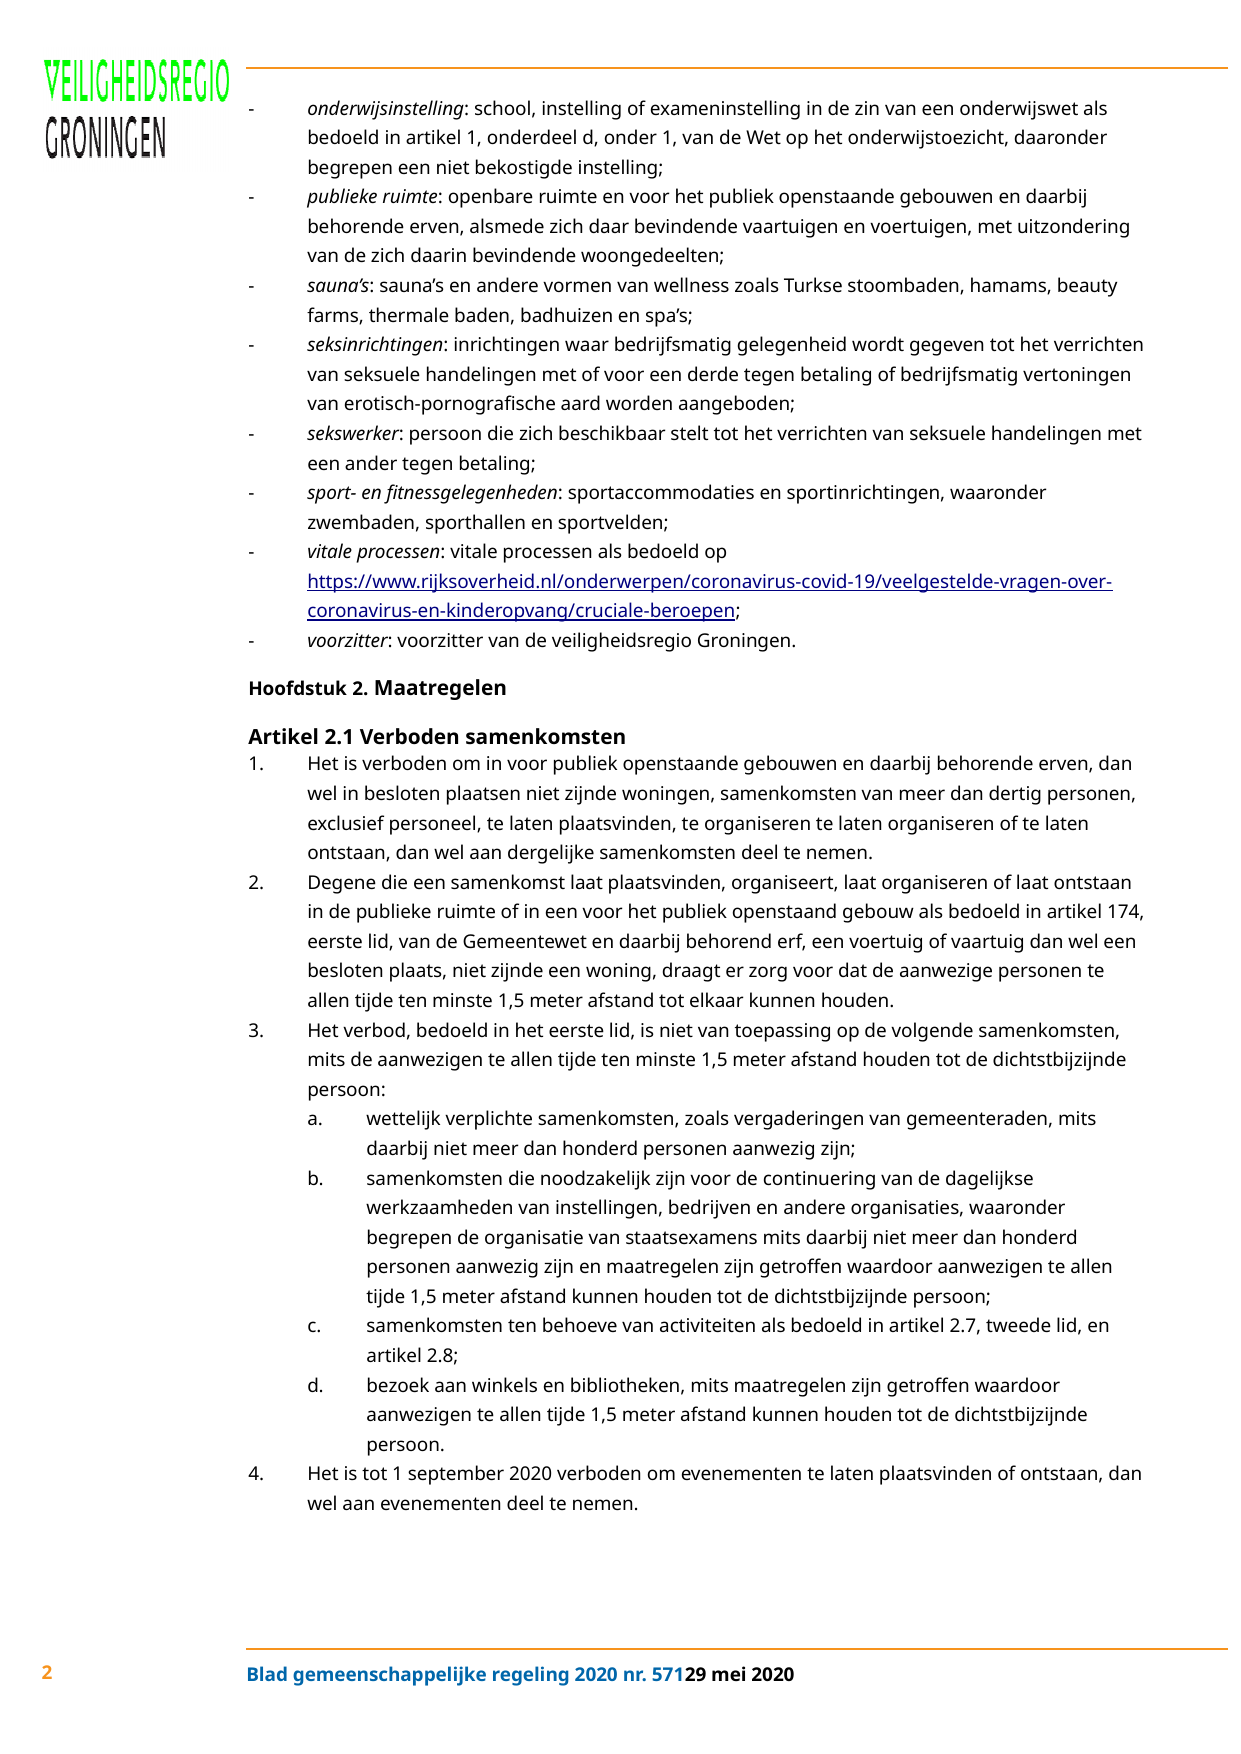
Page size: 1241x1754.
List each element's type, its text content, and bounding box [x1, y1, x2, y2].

list Het is tot 1 september 2020 verboden om evenementen te laten plaatsvinden of ontstaan, dan wel aan evenementen deel te nemen. [248, 1461, 1152, 1516]
list Degene die een samenkomst laat plaatsvinden, organiseert, laat organiseren of laat ontstaan in de publieke ruimte of in een voor het publiek openstaand gebouw als bedoeld in artikel 174, eerste lid, van de Gemeentewet en daarbij behorend erf, een voertuig of vaartuig dan wel een besloten plaats, niet zijnde een woning, draagt er zorg voor dat de aanwezige personen te allen tijde ten minste 1,5 meter afstand tot elkaar kunnen houden. [248, 869, 1152, 1013]
list seksinrichtingen: inrichtingen waar bedrijfsmatig gelegenheid wordt gegeven tot het verrichten van seksuele handelingen met of voor een derde tegen betaling of bedrijfsmatig vertoningen van erotisch-pornografische aard worden aangeboden; [248, 331, 1152, 416]
text Artikel 2.1 Verboden samenkomsten [248, 722, 1152, 751]
list voorzitter: voorzitter van de veiligheidsregio Groningen. [248, 627, 1152, 653]
list publieke ruimte: openbare ruimte en voor het publiek openstaande gebouwen en daarbij behorende erven, alsmede zich daar bevindende vaartuigen en voertuigen, met uitzondering van de zich daarin bevindende woongedeelten; [248, 183, 1152, 268]
list vitale processen: vitale processen als bedoeld op https://www.rijksoverheid.nl/onderwerpen/coronavirus-covid-19/veelgestelde-vragen-over-coronavirus-en-kinderopvang/cruciale-beroepen; [248, 538, 1152, 623]
text Hoofdstuk 2. Maatregelen [248, 673, 1152, 701]
list sport- en fitnessgelegenheden: sportaccommodaties en sportinrichtingen, waaronder zwembaden, sporthallen en sportvelden; [248, 479, 1152, 535]
list wettelijk verplichte samenkomsten, zoals vergaderingen van gemeenteraden, mits daarbij niet meer dan honderd personen aanwezig zijn; [307, 1106, 1152, 1161]
list samenkomsten ten behoeve van activiteiten als bedoeld in artikel 2.7, tweede lid, en artikel 2.8; [307, 1313, 1152, 1368]
list onderwijsinstelling: school, instelling of exameninstelling in de zin van een onderwijswet als bedoeld in artikel 1, onderdeel d, onder 1, van de Wet op het onderwijstoezicht, daaronder begrepen een niet bekostigde instelling; [248, 95, 1152, 180]
list Het verbod, bedoeld in het eerste lid, is niet van toepassing op de volgende samenkomsten, mits de aanwezigen te allen tijde ten minste 1,5 meter afstand houden tot de dichtstbijzijnde persoon: [248, 1017, 1152, 1102]
list samenkomsten die noodzakelijk zijn voor de continuering van de dagelijkse werkzaamheden van instellingen, bedrijven en andere organisaties, waaronder begrepen de organisatie van staatsexamens mits daarbij niet meer dan honderd personen aanwezig zijn en maatregelen zijn getroffen waardoor aanwezigen te allen tijde 1,5 meter afstand kunnen houden tot de dichtstbijzijnde persoon; [307, 1165, 1152, 1309]
list bezoek aan winkels en bibliotheken, mits maatregelen zijn getroffen waardoor aanwezigen te allen tijde 1,5 meter afstand kunnen houden tot de dichtstbijzijnde persoon. [307, 1372, 1152, 1457]
list sauna’s: sauna’s en andere vormen van wellness zoals Turkse stoombaden, hamams, beauty farms, thermale baden, badhuizen en spa’s; [248, 272, 1152, 328]
list sekswerker: persoon die zich beschikbaar stelt tot het verrichten van seksuele handelingen met een ander tegen betaling; [248, 420, 1152, 476]
list Het is verboden om in voor publiek openstaande gebouwen en daarbij behorende erven, dan wel in besloten plaatsen niet zijnde woningen, samenkomsten van meer dan dertig personen, exclusief personeel, te laten plaatsvinden, te organiseren te laten organiseren of te laten ontstaan, dan wel aan dergelijke samenkomsten deel te nemen. [248, 751, 1152, 865]
picture [41, 47, 231, 172]
